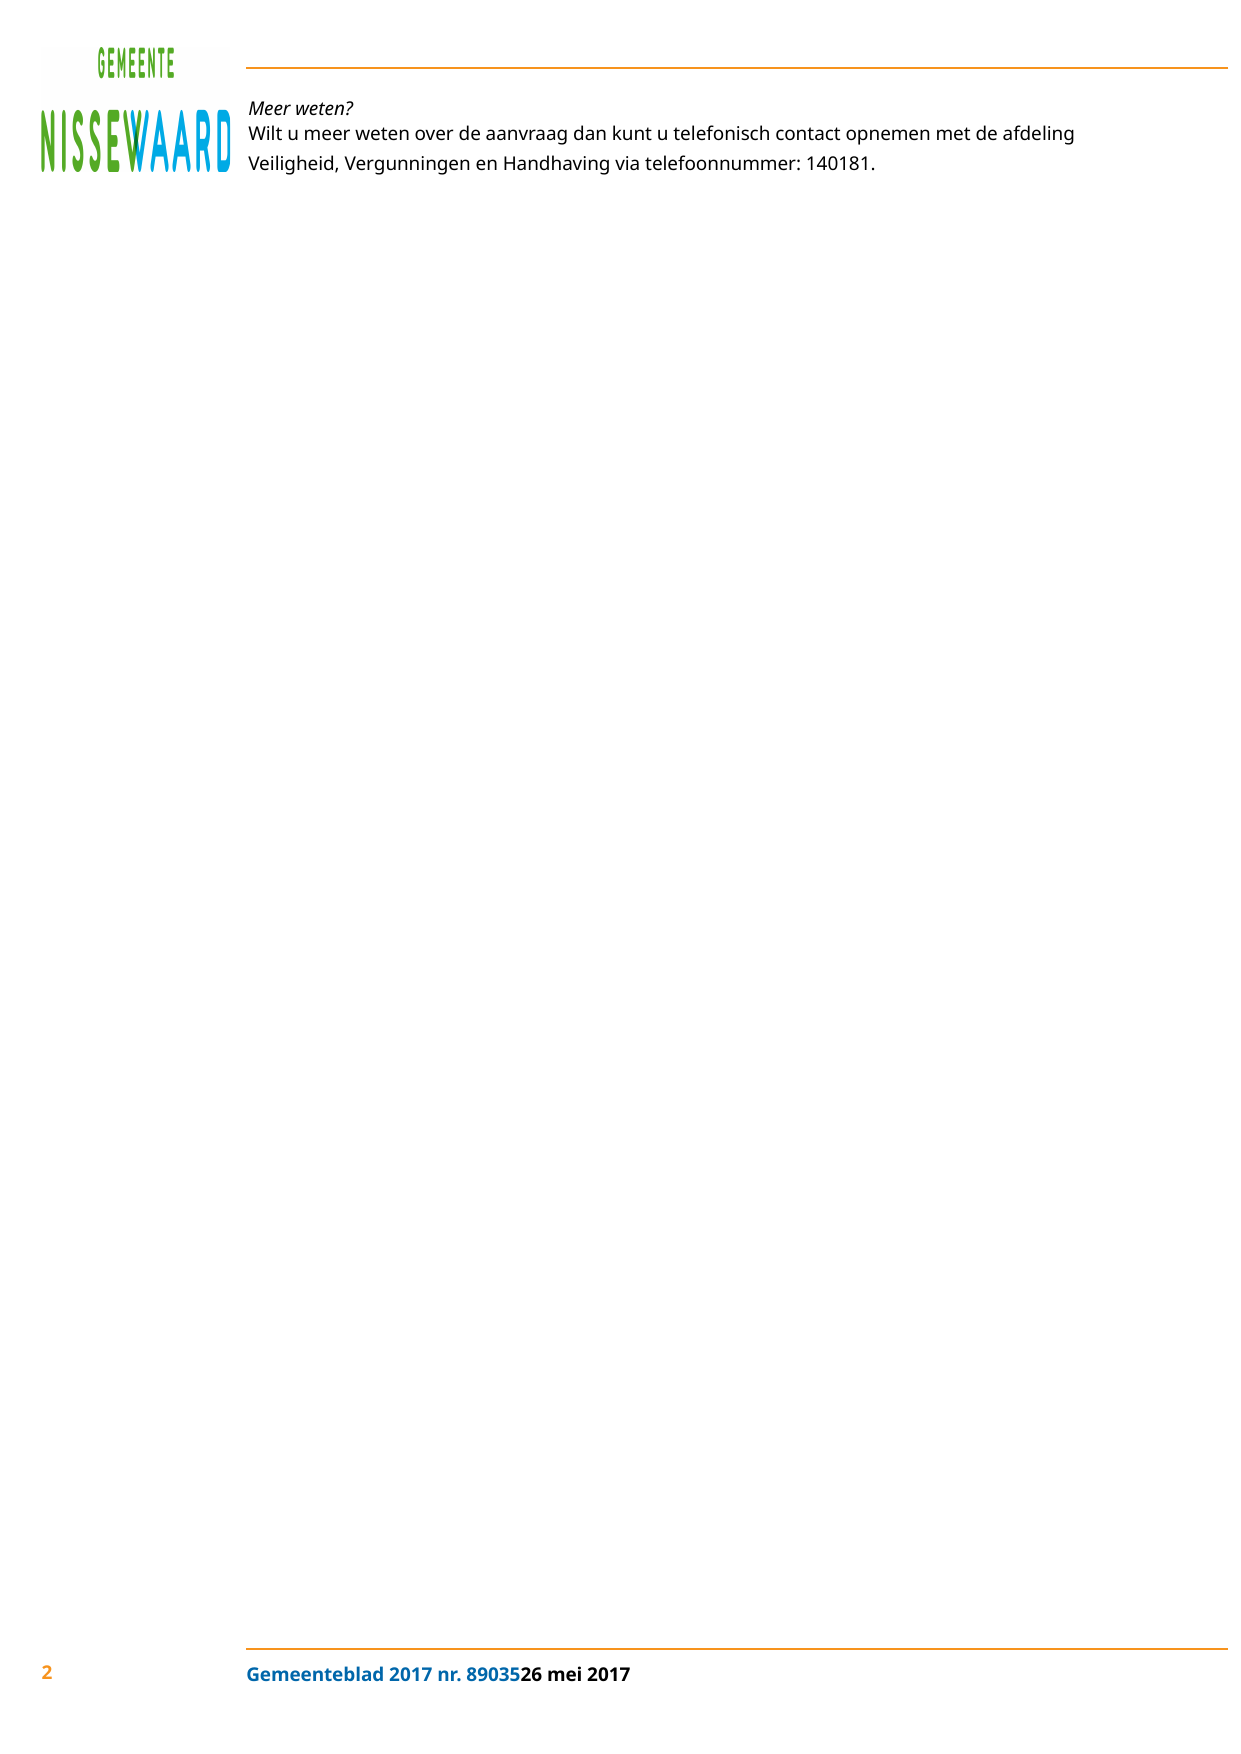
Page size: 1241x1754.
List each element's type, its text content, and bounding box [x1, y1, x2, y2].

picture [154, 157, 165, 172]
text Meer weten? [248, 95, 1152, 121]
picture [201, 122, 206, 138]
picture [41, 47, 231, 172]
picture [200, 151, 206, 172]
picture [176, 157, 187, 172]
text Wilt u meer weten over de aanvraag dan kunt u telefonisch contact opnemen met de afdeling Veiligheid, Vergunningen en Handhaving via telefoonnummer: 140181. [248, 121, 1152, 176]
picture [222, 122, 227, 160]
